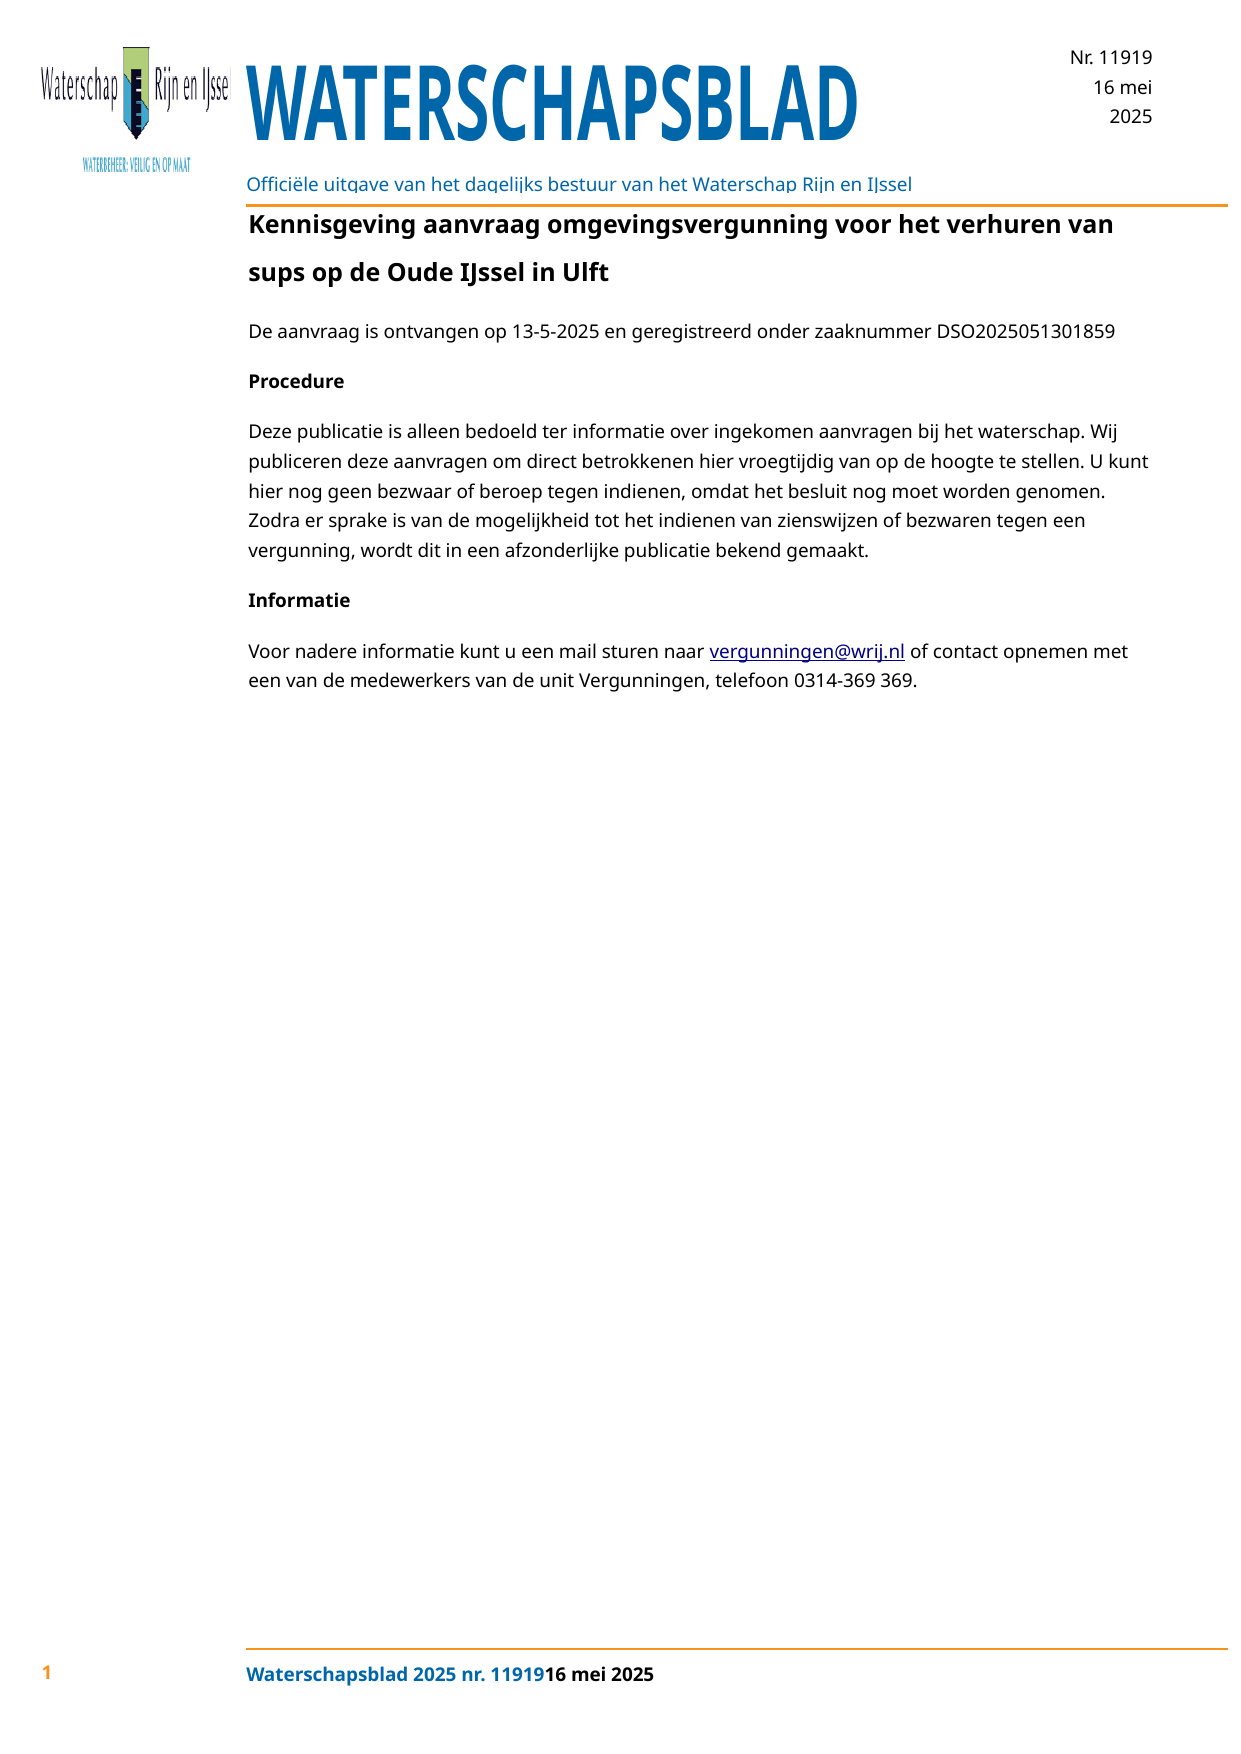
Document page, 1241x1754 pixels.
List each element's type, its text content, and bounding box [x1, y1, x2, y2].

text Deze publicatie is alleen bedoeld ter informatie over ingekomen aanvragen bij het waterschap. Wij publiceren deze aanvragen om direct betrokkenen hier vroegtijdig van op de hoogte te stellen. U kunt hier nog geen bezwaar of beroep tegen indienen, omdat het besluit nog moet worden genomen. Zodra er sprake is van de mogelijkheid tot het indienen van zienswijzen of bezwaren tegen een vergunning, wordt dit in een afzonderlijke publicatie bekend gemaakt. [248, 419, 1152, 563]
text Informatie [248, 587, 1152, 613]
text De aanvraag is ontvangen op 13-5-2025 en geregistreerd onder zaaknummer DSO2025051301859 [248, 318, 1152, 344]
text Kennisgeving aanvraag omgevingsvergunning voor het verhuren van sups op de Oude IJssel in Ulft [248, 207, 1152, 288]
text Procedure [248, 368, 1152, 394]
picture [41, 47, 231, 172]
text Voor nadere informatie kunt u een mail sturen naar vergunningen@wrij.nl of contact opnemen met een van de medewerkers van de unit Vergunningen, telefoon 0314-369 369. [248, 638, 1152, 693]
